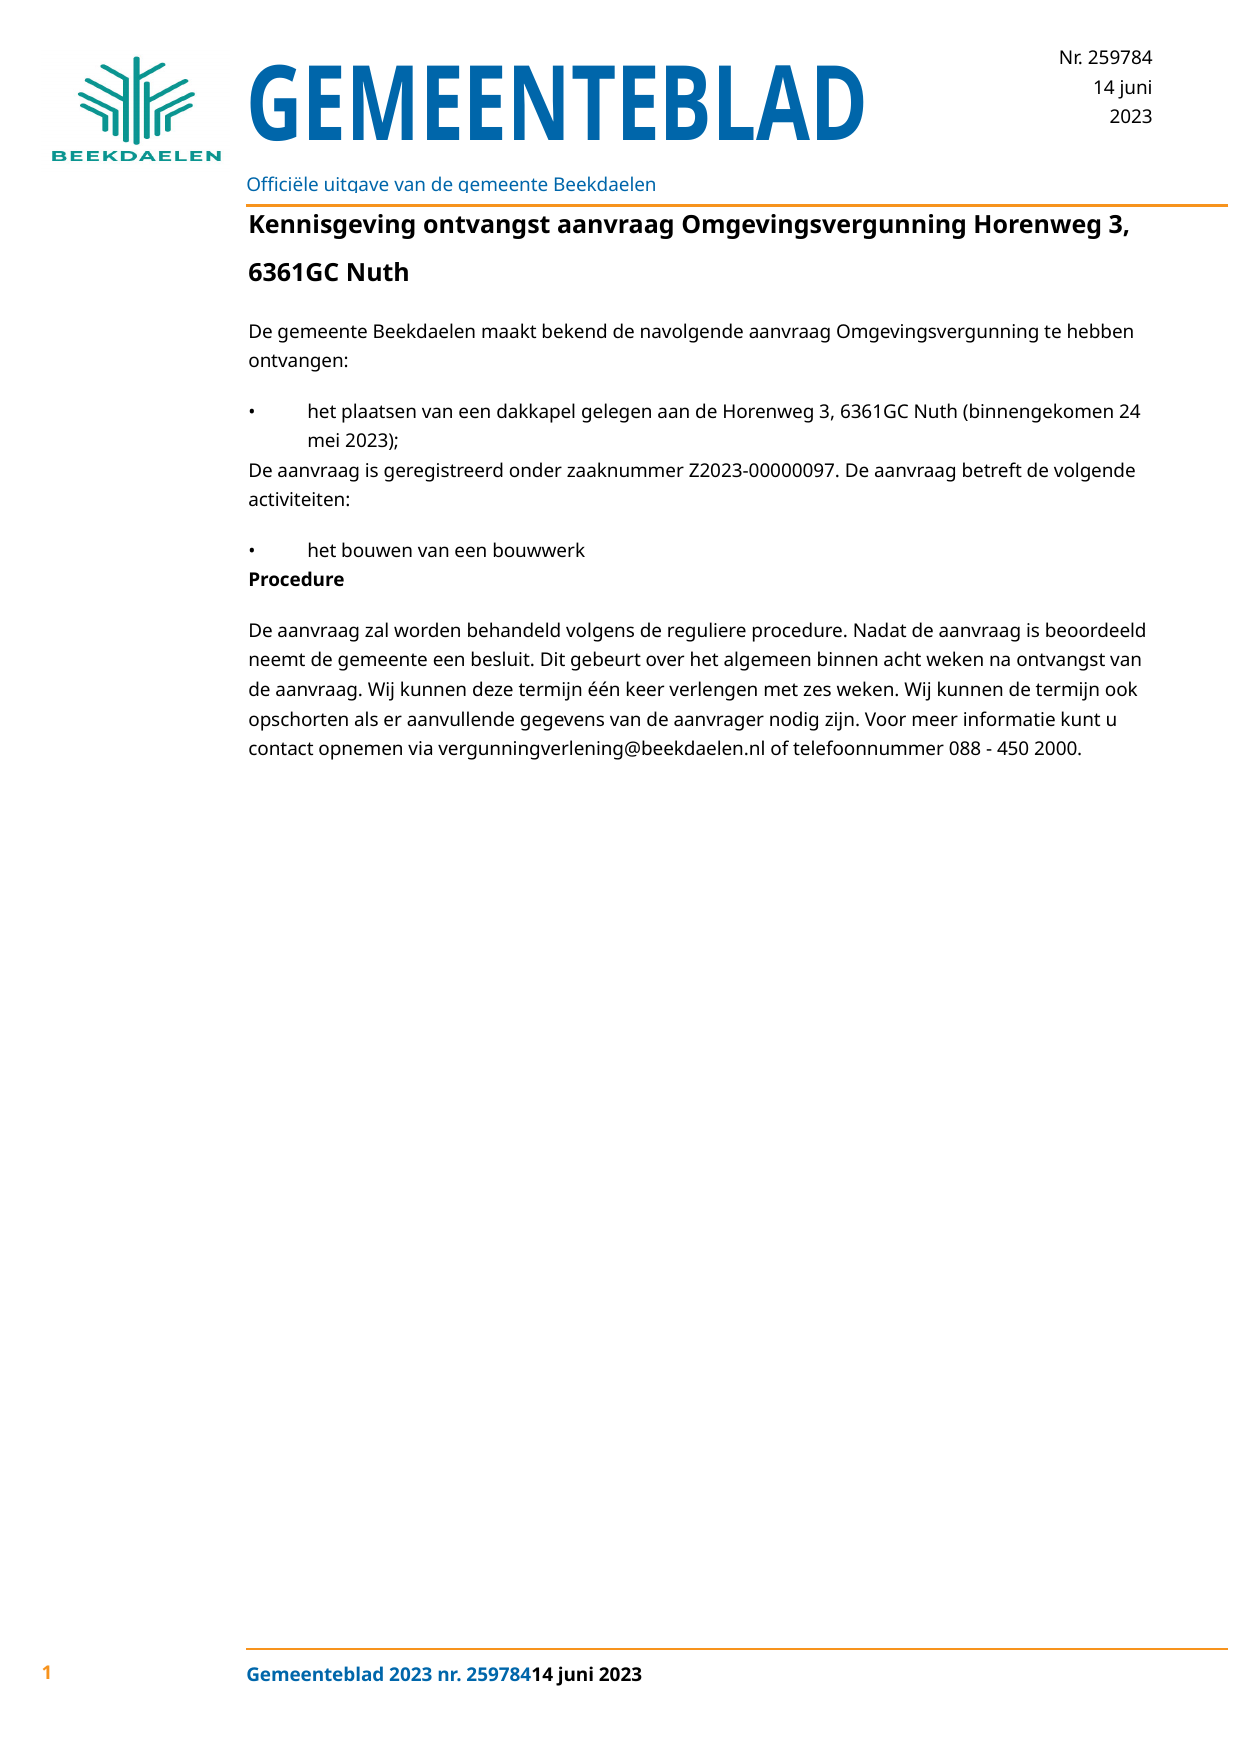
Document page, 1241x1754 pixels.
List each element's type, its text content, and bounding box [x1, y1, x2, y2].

text Kennisgeving ontvangst aanvraag Omgevingsvergunning Horenweg 3, 6361GC Nuth [248, 207, 1152, 288]
text Procedure [248, 567, 1152, 592]
picture [41, 47, 231, 172]
text De gemeente Beekdaelen maakt bekend de navolgende aanvraag Omgevingsvergunning te hebben ontvangen: [248, 318, 1152, 373]
text De aanvraag zal worden behandeld volgens de reguliere procedure. Nadat de aanvraag is beoordeeld neemt de gemeente een besluit. Dit gebeurt over het algemeen binnen acht weken na ontvangst van de aanvraag. Wij kunnen deze termijn één keer verlengen met zes weken. Wij kunnen de termijn ook opschorten als er aanvullende gegevens van de aanvrager nodig zijn. Voor meer informatie kunt u contact opnemen via vergunningverlening@beekdaelen.nl of telefoonnummer 088 - 450 2000. [248, 617, 1152, 761]
text De aanvraag is geregistreerd onder zaaknummer Z2023-00000097. De aanvraag betreft de volgende activiteiten: [248, 457, 1152, 512]
list het plaatsen van een dakkapel gelegen aan de Horenweg 3, 6361GC Nuth (binnengekomen 24 mei 2023); [248, 398, 1152, 453]
list het bouwen van een bouwwerk [248, 537, 1152, 563]
